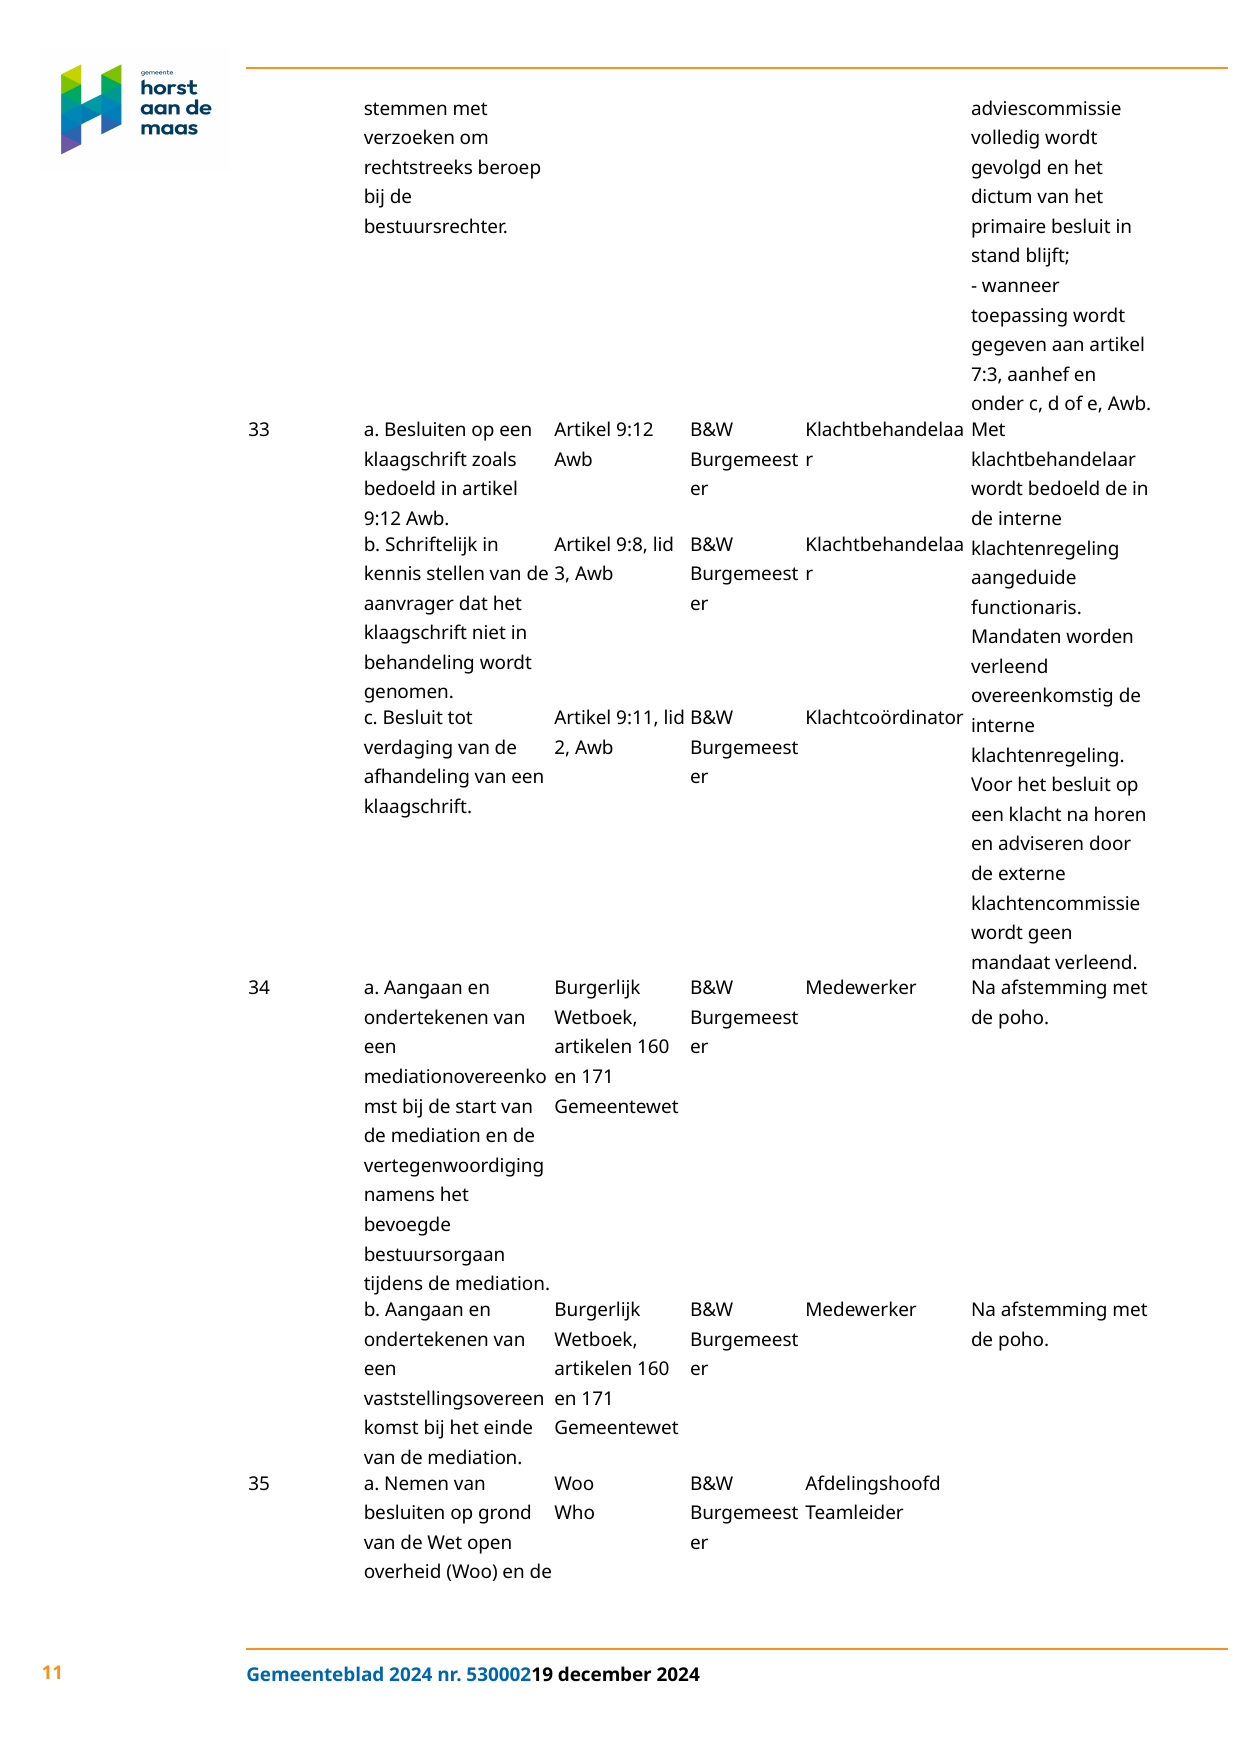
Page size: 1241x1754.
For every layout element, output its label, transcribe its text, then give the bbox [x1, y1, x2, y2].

table_cell b. Aangaan en ondertekenen van een vaststellingsovereenkomst bij het einde van de mediation. [364, 1296, 554, 1470]
table_cell [248, 95, 363, 416]
table_cell [690, 95, 805, 416]
table_cell Klachtbehandelaar [805, 416, 971, 531]
table_cell b. Schriftelijk in kennis stellen van de aanvrager dat het klaagschrift niet in behandeling wordt genomen. [364, 531, 554, 704]
table_cell Medewerker [805, 975, 971, 1296]
table_cell Woo Who [554, 1470, 690, 1584]
table_cell [554, 95, 690, 416]
table_cell 33 [248, 416, 363, 974]
table_cell a. Nemen van besluiten op grond van de Wet open overheid (Woo) en de [364, 1470, 554, 1584]
table_cell B&W Burgemeester [690, 531, 805, 704]
table_cell Artikel 9:11, lid 2, Awb [554, 705, 690, 974]
table_cell a. Besluiten op een klaagschrift zoals bedoeld in artikel 9:12 Awb. [364, 416, 554, 531]
table_cell Afdelingshoofd Teamleider [805, 1470, 971, 1584]
table_cell a. Aangaan en ondertekenen van een mediationovereenkomst bij de start van de mediation en de vertegenwoordiging namens het bevoegde bestuursorgaan tijdens de mediation. [364, 975, 554, 1296]
table_cell Burgerlijk Wetboek, artikelen 160 en 171 Gemeentewet [554, 1296, 690, 1470]
table_cell [805, 95, 971, 416]
table_cell Met klachtbehandelaar wordt bedoeld de in de interne klachtenregeling aangeduide functionaris. Mandaten worden verleend overeenkomstig de interne klachtenregeling. Voor het besluit op een klacht na horen en adviseren door de externe klachtencommissie wordt geen mandaat verleend. [971, 416, 1152, 974]
table_cell c. Besluit tot verdaging van de afhandeling van een klaagschrift. [364, 705, 554, 974]
picture [41, 47, 231, 172]
table_cell adviescommissie volledig wordt gevolgd en het dictum van het primaire besluit in stand blijft; - wanneer toepassing wordt gegeven aan artikel 7:3, aanhef en onder c, d of e, Awb. [971, 95, 1152, 416]
table_cell B&W Burgemeester [690, 1296, 805, 1470]
table_cell Klachtcoördinator [805, 705, 971, 974]
table_cell Medewerker [805, 1296, 971, 1470]
table_cell Artikel 9:8, lid 3, Awb [554, 531, 690, 704]
table_cell B&W Burgemeester [690, 705, 805, 974]
table_cell B&W Burgemeester [690, 975, 805, 1296]
table_cell Klachtbehandelaar [805, 531, 971, 704]
table_cell B&W Burgemeester [690, 1470, 805, 1584]
table_cell 34 [248, 975, 363, 1470]
table_cell Na afstemming met de poho. [971, 1296, 1152, 1470]
table_cell stemmen met verzoeken om rechtstreeks beroep bij de bestuursrechter. [364, 95, 554, 416]
table_cell 35 [248, 1470, 363, 1584]
table_cell B&W Burgemeester [690, 416, 805, 531]
table_cell [971, 1470, 1152, 1584]
table_cell Na afstemming met de poho. [971, 975, 1152, 1296]
table_cell Burgerlijk Wetboek, artikelen 160 en 171 Gemeentewet [554, 975, 690, 1296]
table_cell Artikel 9:12 Awb [554, 416, 690, 531]
